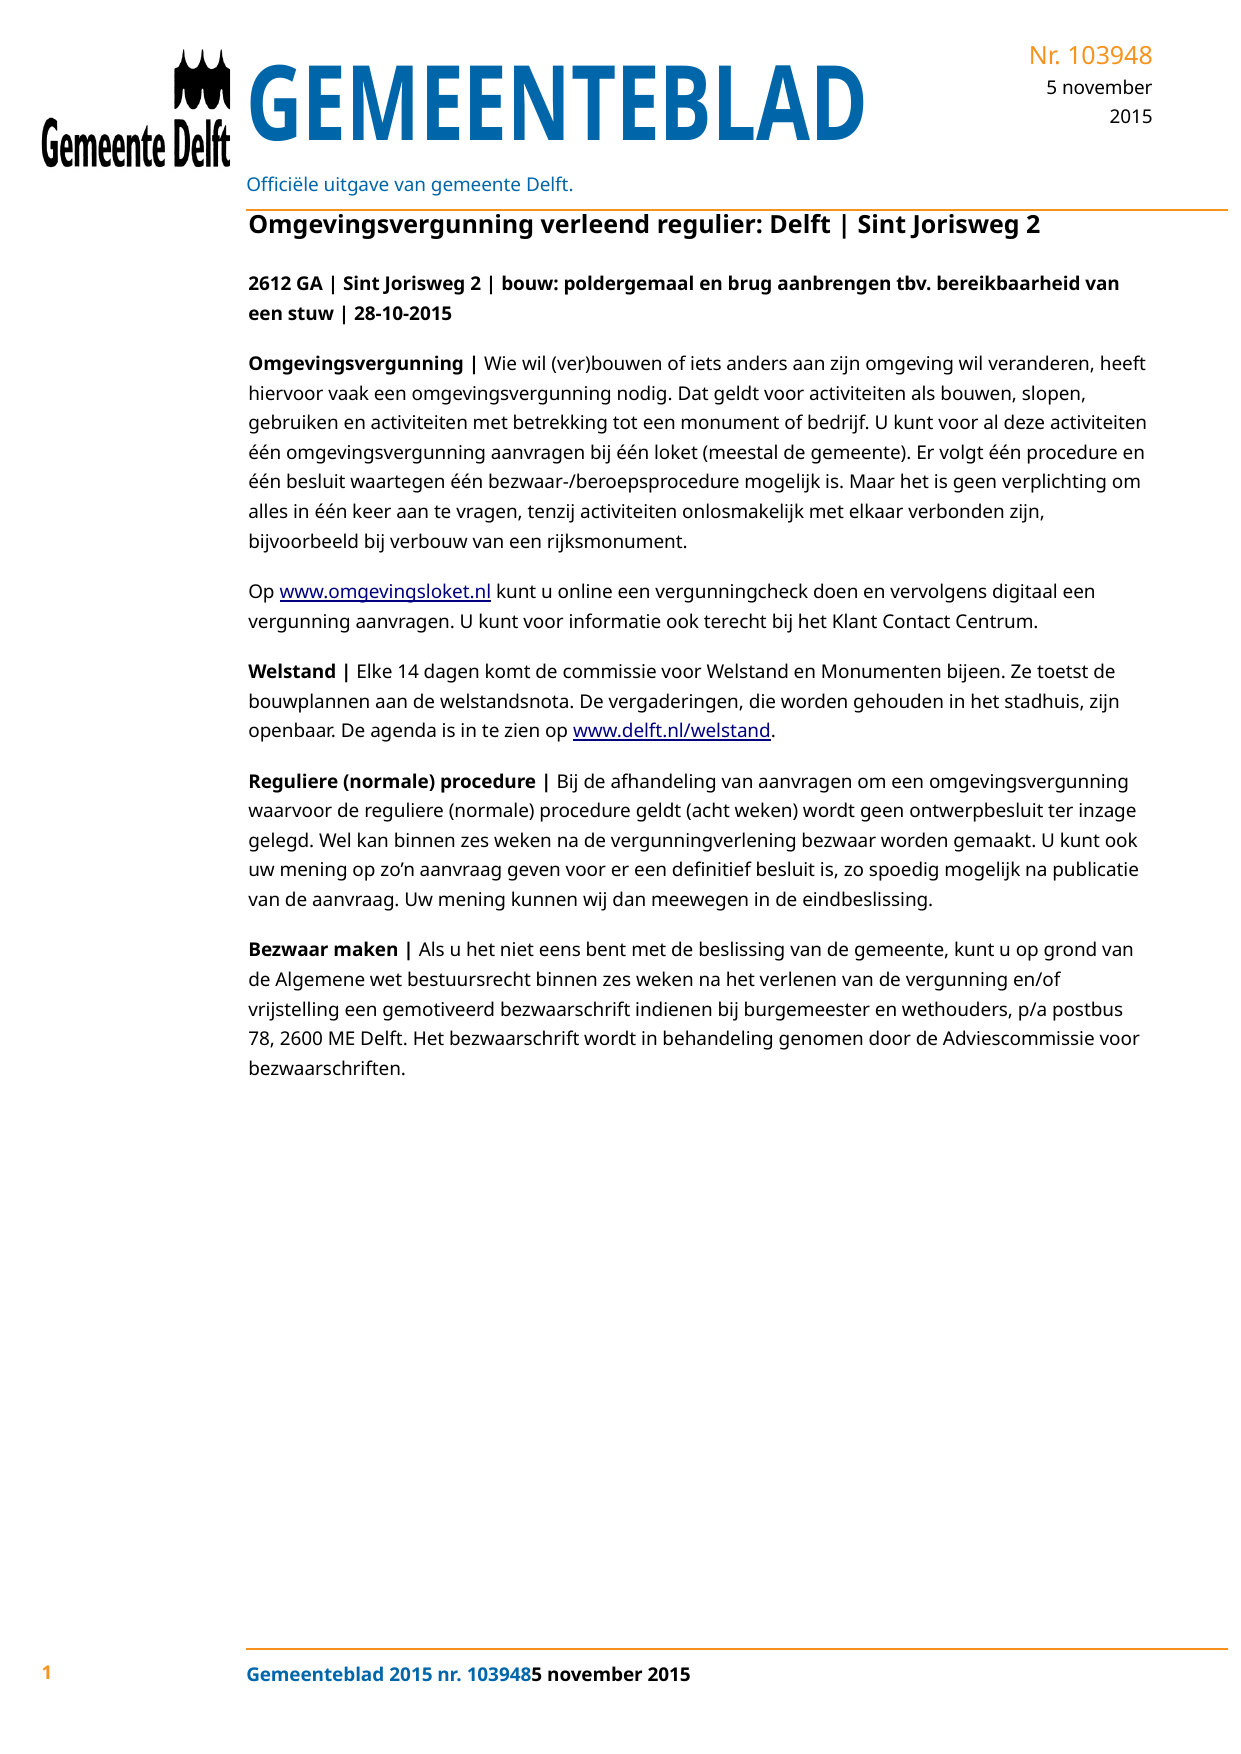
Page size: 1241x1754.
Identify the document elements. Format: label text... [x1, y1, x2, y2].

text Welstand | Elke 14 dagen komt de commissie voor Welstand en Monumenten bijeen. Ze toetst de bouwplannen aan de welstandsnota. De vergaderingen, die worden gehouden in het stadhuis, zijn openbaar. De agenda is in te zien op www.delft.nl/welstand. [248, 658, 1152, 743]
text Op www.omgevingsloket.nl kunt u online een vergunningcheck doen en vervolgens digitaal een vergunning aanvragen. U kunt voor informatie ook terecht bij het Klant Contact Centrum. [248, 578, 1152, 633]
text Reguliere (normale) procedure | Bij de afhandeling van aanvragen om een omgevingsvergunning waarvoor de reguliere (normale) procedure geldt (acht weken) wordt geen ontwerpbesluit ter inzage gelegd. Wel kan binnen zes weken na de vergunningverlening bezwaar worden gemaakt. U kunt ook uw mening op zo’n aanvraag geven voor er een definitief besluit is, zo spoedig mogelijk na publicatie van de aanvraag. Uw mening kunnen wij dan meewegen in de eindbeslissing. [248, 768, 1152, 912]
text Bezwaar maken | Als u het niet eens bent met de beslissing van de gemeente, kunt u op grond van de Algemene wet bestuursrecht binnen zes weken na het verlenen van de vergunning en/of vrijstelling een gemotiveerd bezwaarschrift indienen bij burgemeester en wethouders, p/a postbus 78, 2600 ME Delft. Het bezwaarschrift wordt in behandeling genomen door de Adviescommissie voor bezwaarschriften. [248, 937, 1152, 1081]
picture [41, 47, 231, 172]
text 2612 GA | Sint Jorisweg 2 | bouw: poldergemaal en brug aanbrengen tbv. bereikbaarheid van een stuw | 28-10-2015 [248, 270, 1152, 326]
text Omgevingsvergunning verleend regulier: Delft | Sint Jorisweg 2 [248, 211, 1152, 241]
text Omgevingsvergunning | Wie wil (ver)bouwen of iets anders aan zijn omgeving wil veranderen, heeft hiervoor vaak een omgevingsvergunning nodig. Dat geldt voor activiteiten als bouwen, slopen, gebruiken en activiteiten met betrekking tot een monument of bedrijf. U kunt voor al deze activiteiten één omgevingsvergunning aanvragen bij één loket (meestal de gemeente). Er volgt één procedure en één besluit waartegen één bezwaar-/beroepsprocedure mogelijk is. Maar het is geen verplichting om alles in één keer aan te vragen, tenzij activiteiten onlosmakelijk met elkaar verbonden zijn, bijvoorbeeld bij verbouw van een rijksmonument. [248, 350, 1152, 553]
